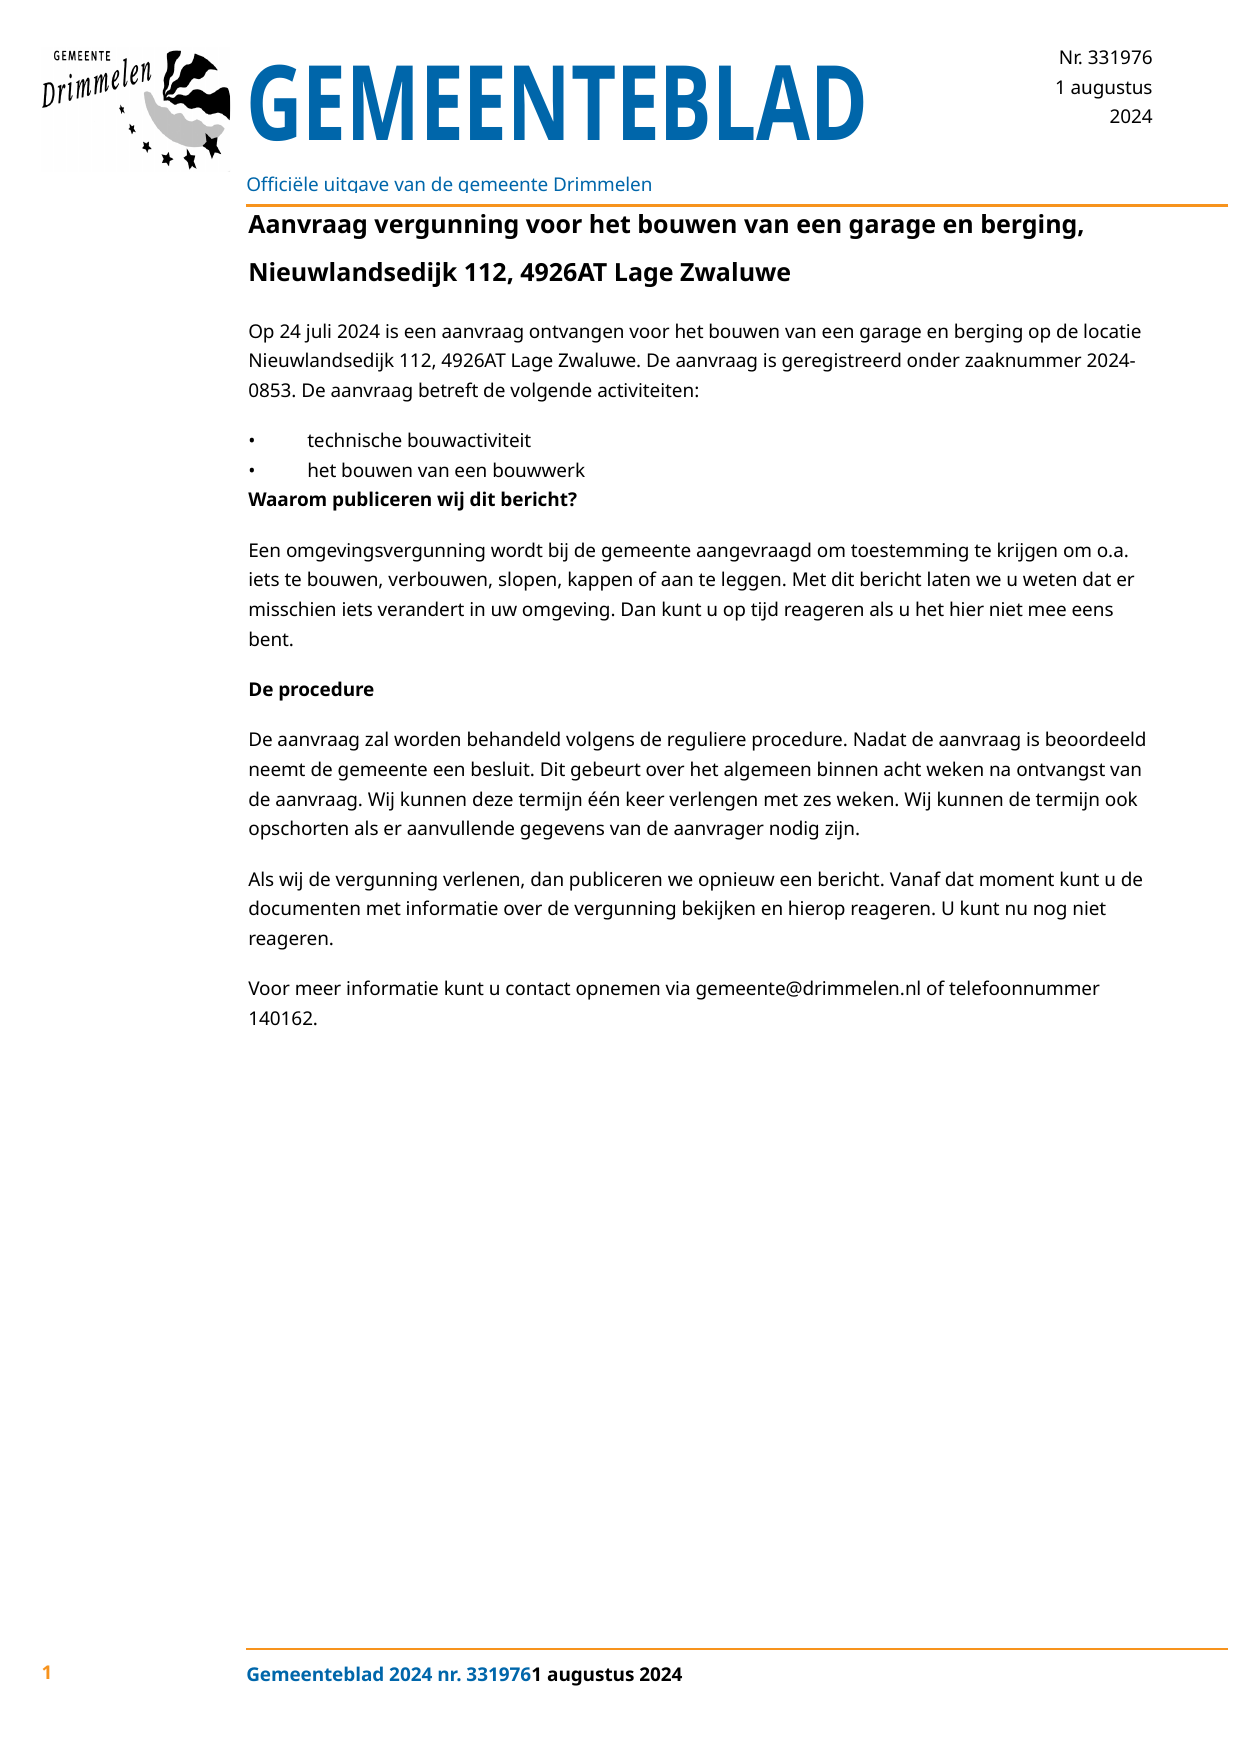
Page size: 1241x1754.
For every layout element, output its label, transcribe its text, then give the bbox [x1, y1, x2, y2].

list het bouwen van een bouwwerk [248, 457, 1152, 483]
text Aanvraag vergunning voor het bouwen van een garage en berging, Nieuwlandsedijk 112, 4926AT Lage Zwaluwe [248, 207, 1152, 288]
text Als wij de vergunning verlenen, dan publiceren we opnieuw een bericht. Vanaf dat moment kunt u de documenten met informatie over de vergunning bekijken en hierop reageren. U kunt nu nog niet reageren. [248, 866, 1152, 951]
text De procedure [248, 676, 1152, 702]
list technische bouwactiviteit [248, 427, 1152, 453]
picture [41, 47, 231, 172]
text Waarom publiceren wij dit bericht? [248, 487, 1152, 512]
text Op 24 juli 2024 is een aanvraag ontvangen voor het bouwen van een garage en berging op de locatie Nieuwlandsedijk 112, 4926AT Lage Zwaluwe. De aanvraag is geregistreerd onder zaaknummer 2024-0853. De aanvraag betreft de volgende activiteiten: [248, 318, 1152, 403]
text Voor meer informatie kunt u contact opnemen via gemeente@drimmelen.nl of telefoonnummer 140162. [248, 975, 1152, 1031]
text Een omgevingsvergunning wordt bij de gemeente aangevraagd om toestemming te krijgen om o.a. iets te bouwen, verbouwen, slopen, kappen of aan te leggen. Met dit bericht laten we u weten dat er misschien iets verandert in uw omgeving. Dan kunt u op tijd reageren als u het hier niet mee eens bent. [248, 537, 1152, 652]
text De aanvraag zal worden behandeld volgens de reguliere procedure. Nadat de aanvraag is beoordeeld neemt de gemeente een besluit. Dit gebeurt over het algemeen binnen acht weken na ontvangst van de aanvraag. Wij kunnen deze termijn één keer verlengen met zes weken. Wij kunnen de termijn ook opschorten als er aanvullende gegevens van de aanvrager nodig zijn. [248, 727, 1152, 841]
